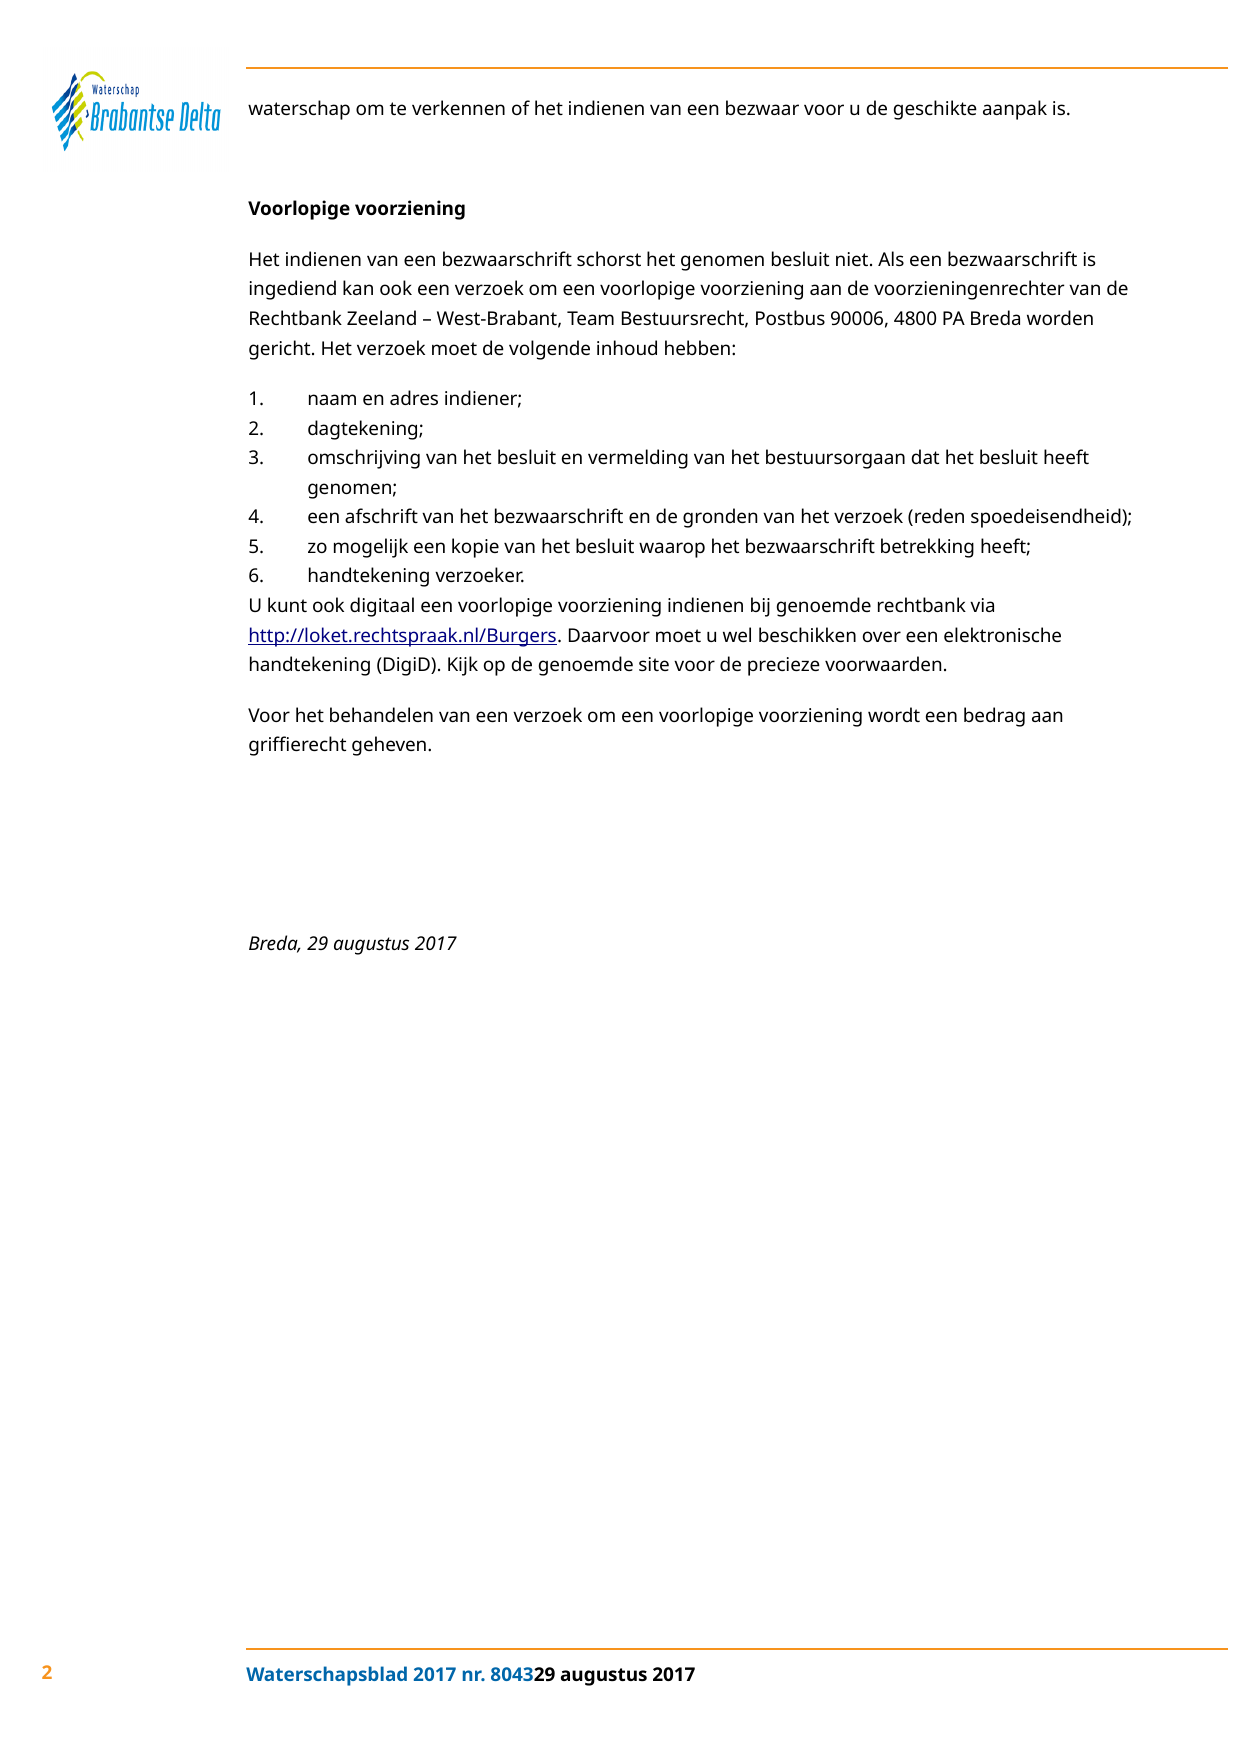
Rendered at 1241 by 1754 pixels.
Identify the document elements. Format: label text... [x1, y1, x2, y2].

list omschrijving van het besluit en vermelding van het bestuursorgaan dat het besluit heeft genomen; [248, 444, 1152, 500]
text Voor het behandelen van een verzoek om een voorlopige voorziening wordt een bedrag aan griffierecht geheven. [248, 702, 1152, 757]
list dagtekening; [248, 415, 1152, 441]
list zo mogelijk een kopie van het besluit waarop het bezwaarschrift betrekking heeft; [248, 533, 1152, 559]
list naam en adres indiener; [248, 385, 1152, 411]
text waterschap om te verkennen of het indienen van een bezwaar voor u de geschikte aanpak is. [248, 95, 1152, 121]
text Het indienen van een bezwaarschrift schorst het genomen besluit niet. Als een bezwaarschrift is ingediend kan ook een verzoek om een voorlopige voorziening aan de voorzieningenrechter van de Rechtbank Zeeland – West-Brabant, Team Bestuursrecht, Postbus 90006, 4800 PA Breda worden gericht. Het verzoek moet de volgende inhoud hebben: [248, 246, 1152, 361]
text Breda, 29 augustus 2017 [248, 931, 1152, 956]
picture [41, 47, 231, 172]
text U kunt ook digitaal een voorlopige voorziening indienen bij genoemde rechtbank via http://loket.rechtspraak.nl/Burgers. Daarvoor moet u wel beschikken over een elektronische handtekening (DigiD). Kijk op de genoemde site voor de precieze voorwaarden. [248, 592, 1152, 677]
text Voorlopige voorziening [248, 196, 1152, 221]
list handtekening verzoeker. [248, 563, 1152, 588]
list een afschrift van het bezwaarschrift en de gronden van het verzoek (reden spoedeisendheid); [248, 503, 1152, 529]
